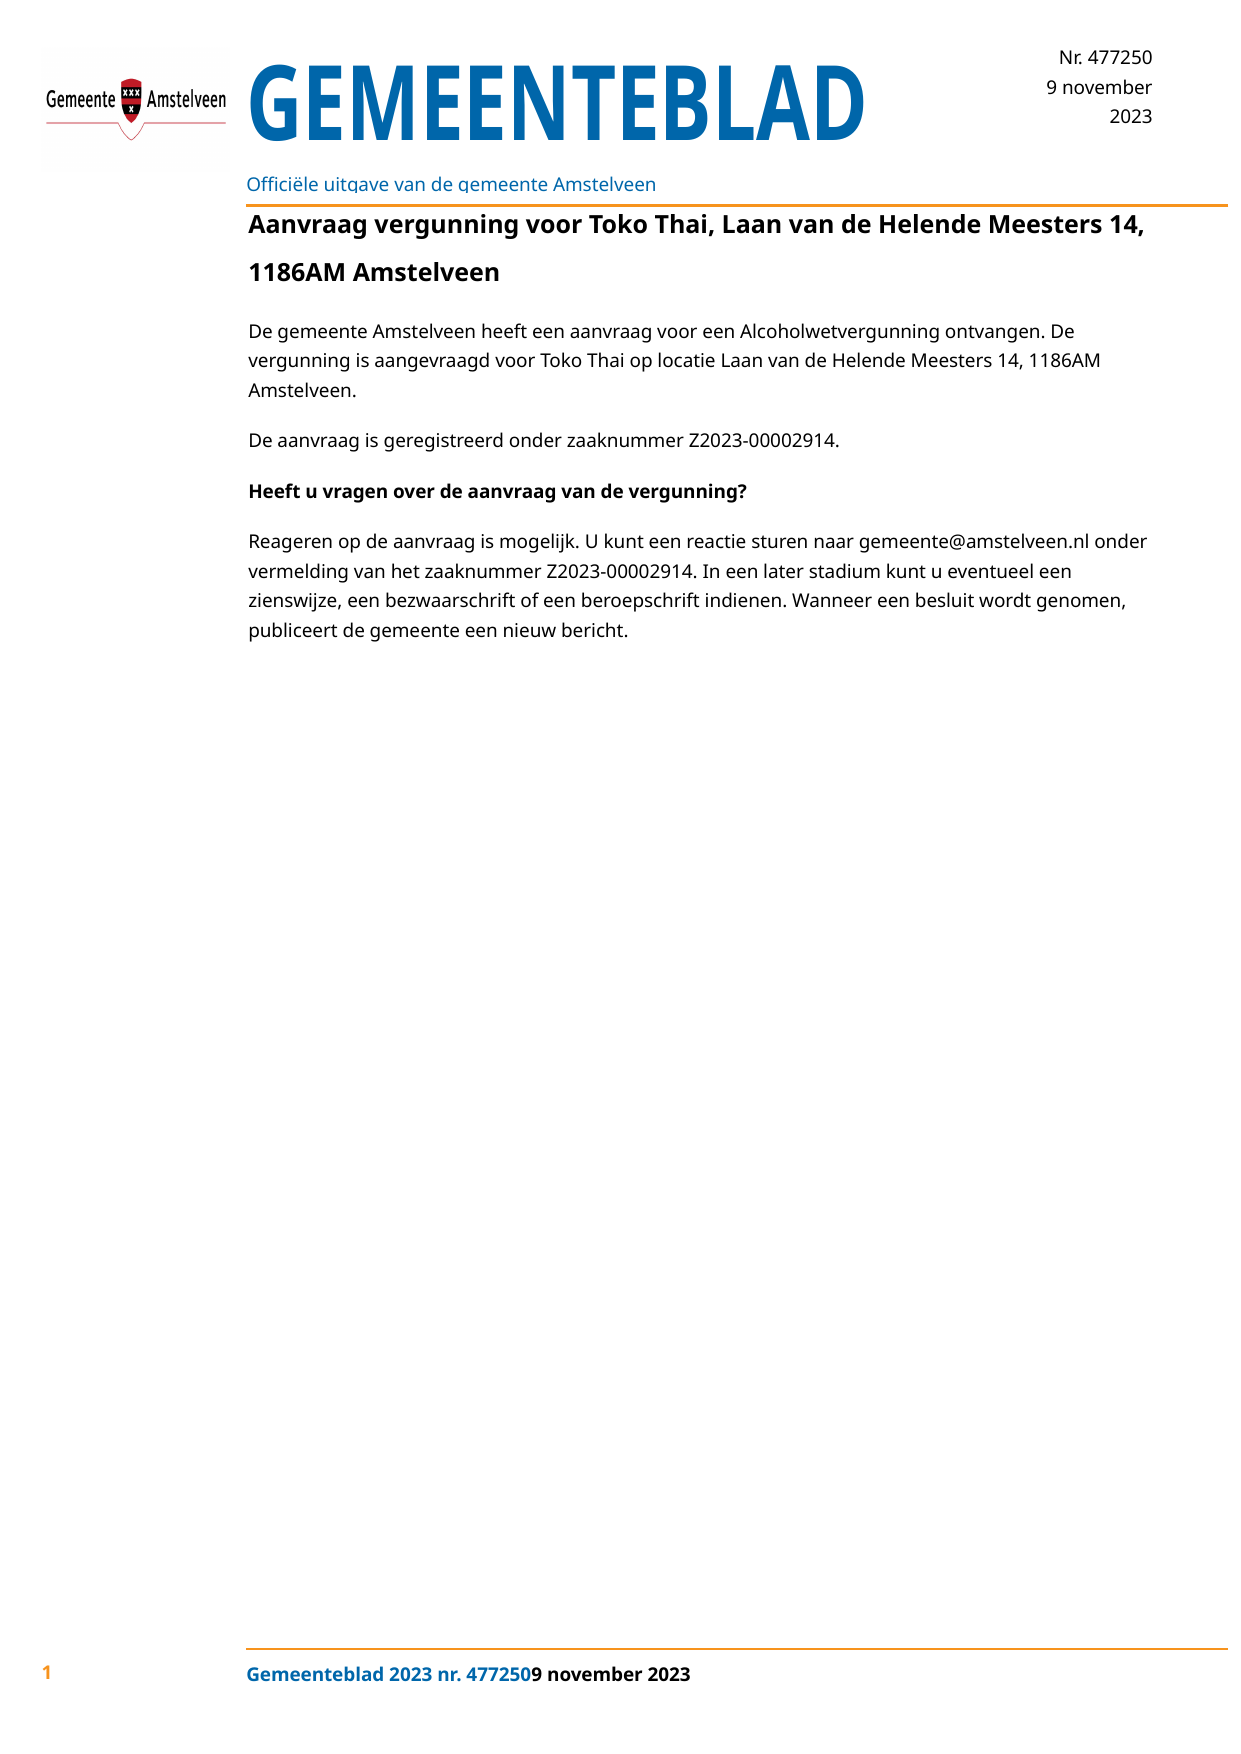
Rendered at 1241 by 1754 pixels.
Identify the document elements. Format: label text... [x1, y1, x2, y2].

text De gemeente Amstelveen heeft een aanvraag voor een Alcoholwetvergunning ontvangen. De vergunning is aangevraagd voor Toko Thai op locatie Laan van de Helende Meesters 14, 1186AM Amstelveen. [248, 318, 1152, 403]
text De aanvraag is geregistreerd onder zaaknummer Z2023-00002914. [248, 427, 1152, 453]
text Heeft u vragen over de aanvraag van de vergunning? [248, 478, 1152, 504]
text Reageren op de aanvraag is mogelijk. U kunt een reactie sturen naar gemeente@amstelveen.nl onder vermelding van het zaaknummer Z2023-00002914. In een later stadium kunt u eventueel een zienswijze, een bezwaarschrift of een beroepschrift indienen. Wanneer een besluit wordt genomen, publiceert de gemeente een nieuw bericht. [248, 528, 1152, 643]
picture [41, 47, 231, 172]
text Aanvraag vergunning voor Toko Thai, Laan van de Helende Meesters 14, 1186AM Amstelveen [248, 207, 1152, 288]
